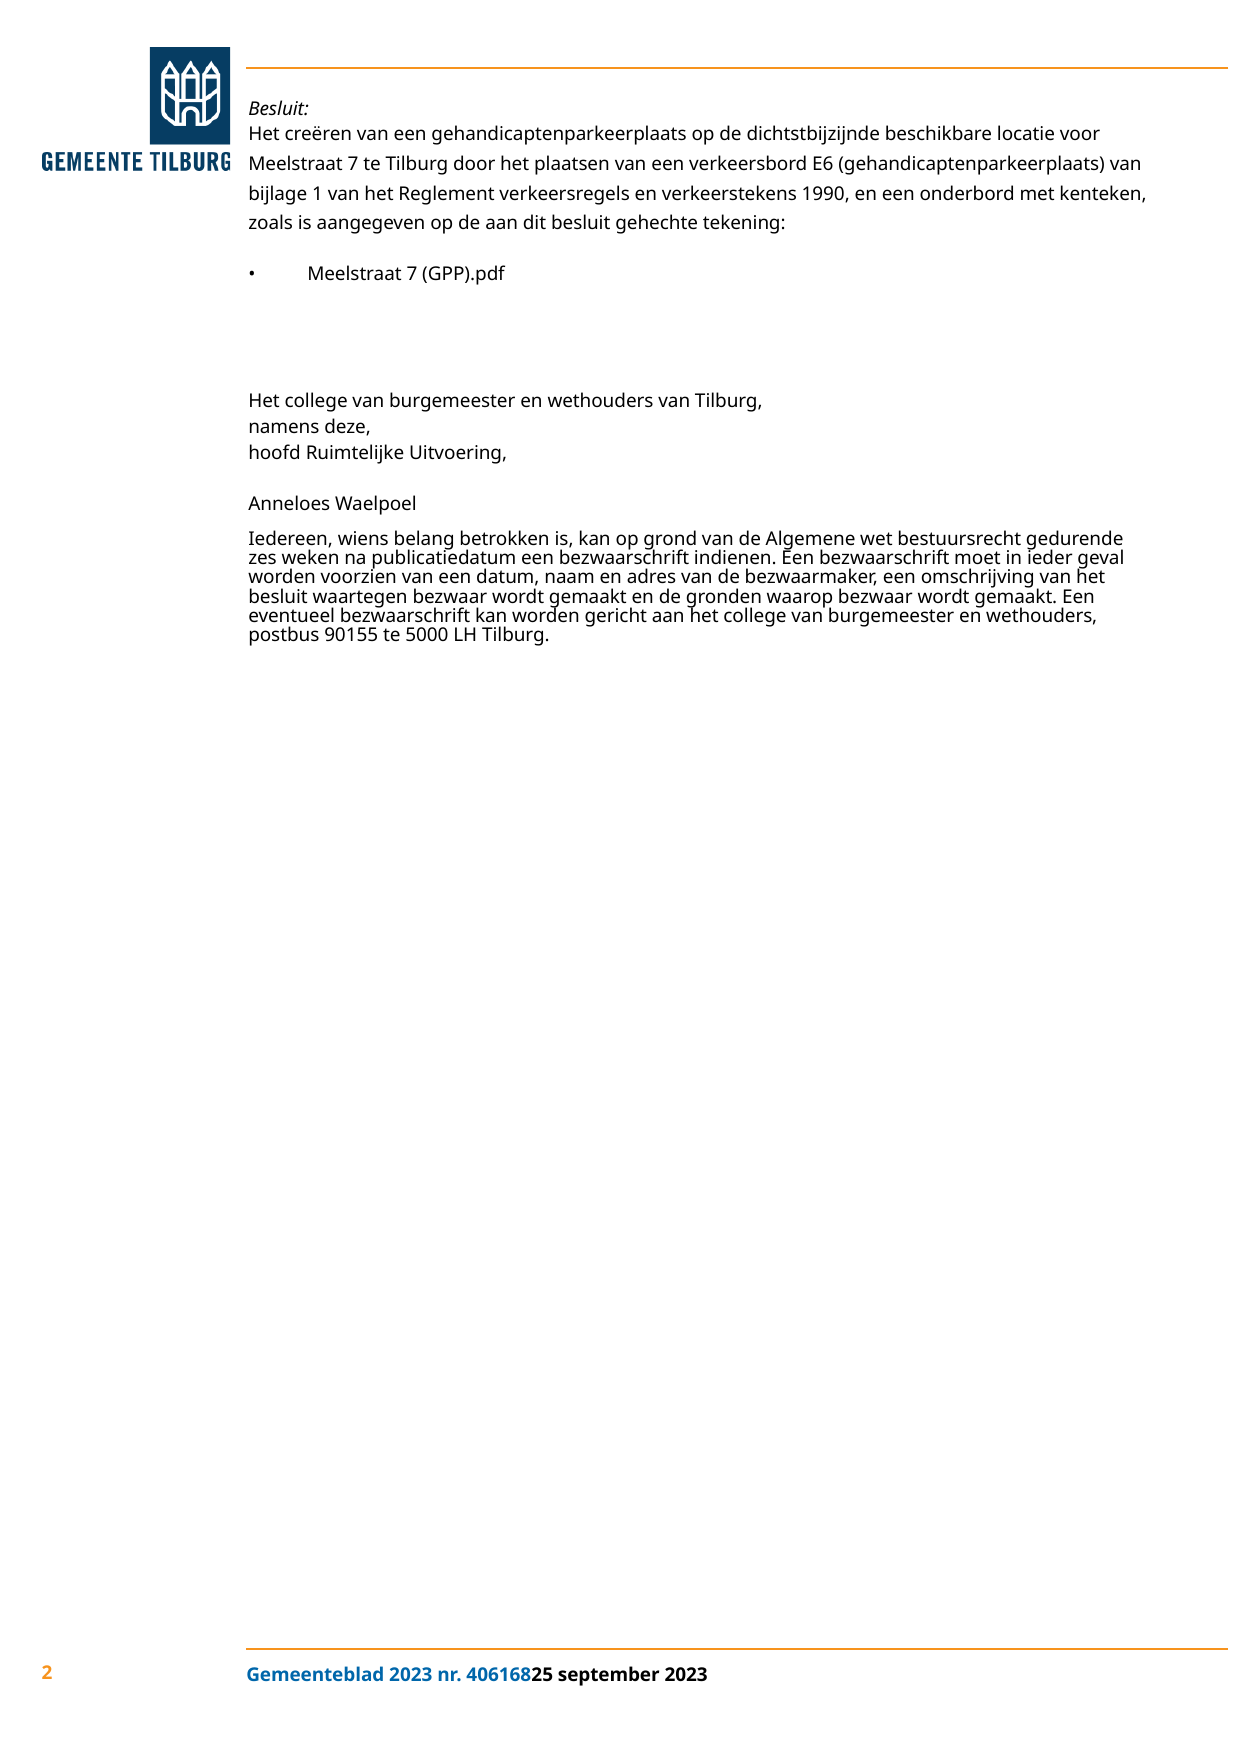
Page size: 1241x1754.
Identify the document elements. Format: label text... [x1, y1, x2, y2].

list Meelstraat 7 (GPP).pdf [248, 260, 1152, 285]
text hoofd Ruimtelijke Uitvoering, [248, 439, 1152, 465]
text namens deze, [248, 413, 1152, 439]
picture [41, 47, 231, 172]
text Iedereen, wiens belang betrokken is, kan op grond van de Algemene wet bestuursrecht gedurende zes weken na publicatiedatum een bezwaarschrift indienen. Een bezwaarschrift moet in ieder geval worden voorzien van een datum, naam en adres van de bezwaarmaker, een omschrijving van het besluit waartegen bezwaar wordt gemaakt en de gronden waarop bezwaar wordt gemaakt. Een eventueel bezwaarschrift kan worden gericht aan het college van burgemeester en wethouders, postbus 90155 te 5000 LH Tilburg. [248, 530, 1152, 645]
text Besluit: [248, 95, 1152, 121]
text Het creëren van een gehandicaptenparkeerplaats op de dichtstbijzijnde beschikbare locatie voor Meelstraat 7 te Tilburg door het plaatsen van een verkeersbord E6 (gehandicaptenparkeerplaats) van bijlage 1 van het Reglement verkeersregels en verkeerstekens 1990, en een onderbord met kenteken, zoals is aangegeven op de aan dit besluit gehechte tekening: [248, 121, 1152, 235]
text Anneloes Waelpoel [248, 490, 1152, 516]
text Het college van burgemeester en wethouders van Tilburg, [248, 387, 1152, 413]
